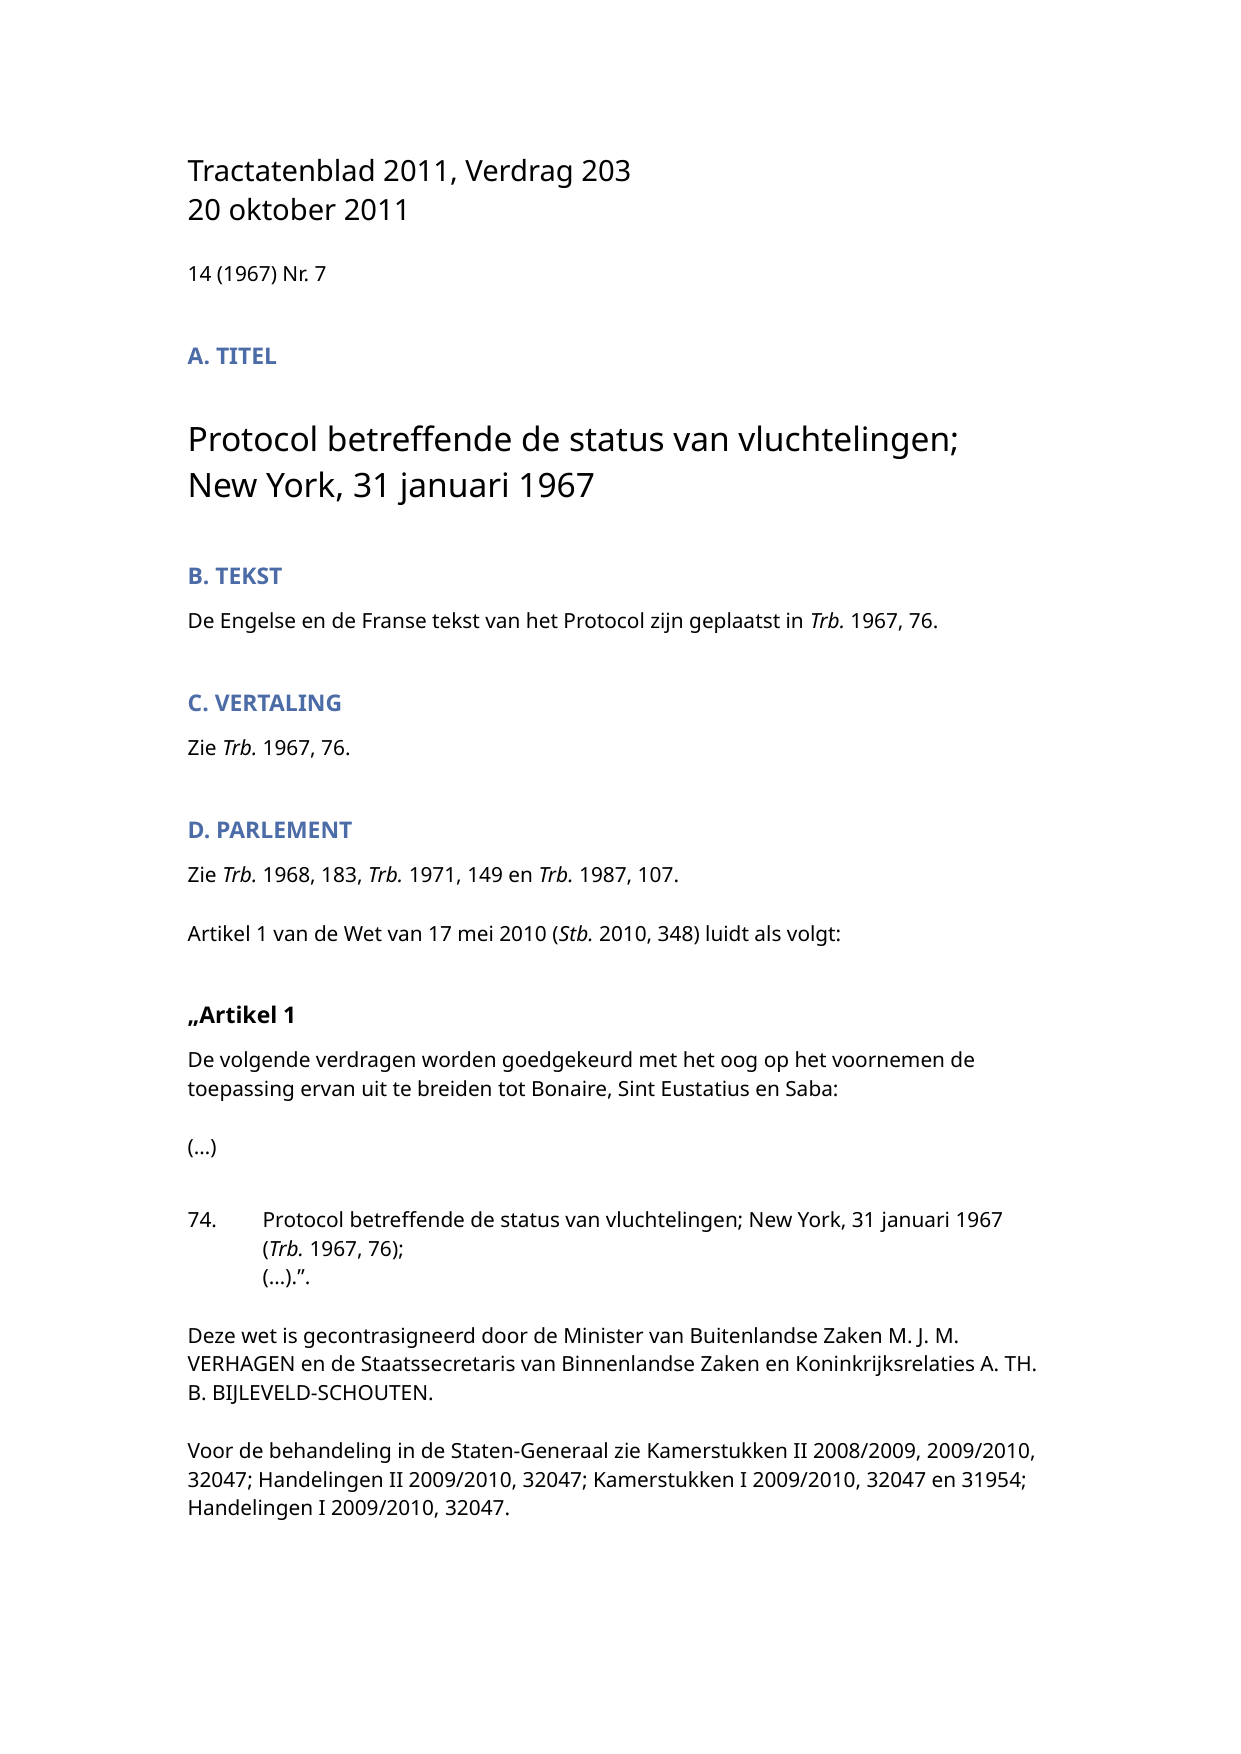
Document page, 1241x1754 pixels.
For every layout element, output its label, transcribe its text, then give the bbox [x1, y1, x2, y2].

list (…).”. [187, 1262, 1053, 1291]
text Zie Trb. 1968, 183, Trb. 1971, 149 en Trb. 1987, 107. [187, 860, 1053, 889]
subtitle B. TEKST [187, 559, 1053, 591]
text De volgende verdragen worden goedgekeurd met het oog op het voornemen de toepassing ervan uit te breiden tot Bonaire, Sint Eustatius en Saba: [187, 1045, 1053, 1102]
list Protocol betreffende de status van vluchtelingen; New York, 31 januari 1967 (Trb. 1967, 76); [187, 1206, 1053, 1262]
subtitle D. PARLEMENT [187, 814, 1053, 845]
subtitle A. TITEL [187, 340, 1053, 371]
text (…) [187, 1132, 1053, 1161]
text 20 oktober 2011 [187, 190, 1053, 229]
text New York, 31 januari 1967 [187, 462, 1053, 507]
text Voor de behandeling in de Staten-Generaal zie Kamerstukken II 2008/2009, 2009/2010, 32047; Handelingen II 2009/2010, 32047; Kamerstukken I 2009/2010, 32047 en 31954; Handelingen I 2009/2010, 32047. [187, 1436, 1053, 1522]
subtitle „Artikel 1 [187, 999, 1053, 1030]
text Zie Trb. 1967, 76. [187, 733, 1053, 761]
text Artikel 1 van de Wet van 17 mei 2010 (Stb. 2010, 348) luidt als volgt: [187, 919, 1053, 947]
text Tractatenblad 2011, Verdrag 203 [187, 150, 1053, 190]
text 14 (1967) Nr. 7 [187, 259, 1053, 287]
text Deze wet is gecontrasigneerd door de Minister van Buitenlandse Zaken M. J. M. VERHAGEN en de Staatssecretaris van Binnenlandse Zaken en Koninkrijksrelaties A. TH. B. BIJLEVELD-SCHOUTEN. [187, 1321, 1053, 1406]
subtitle C. VERTALING [187, 687, 1053, 718]
text De Engelse en de Franse tekst van het Protocol zijn geplaatst in Trb. 1967, 76. [187, 606, 1053, 634]
text Protocol betreffende de status van vluchtelingen; [187, 416, 1053, 462]
